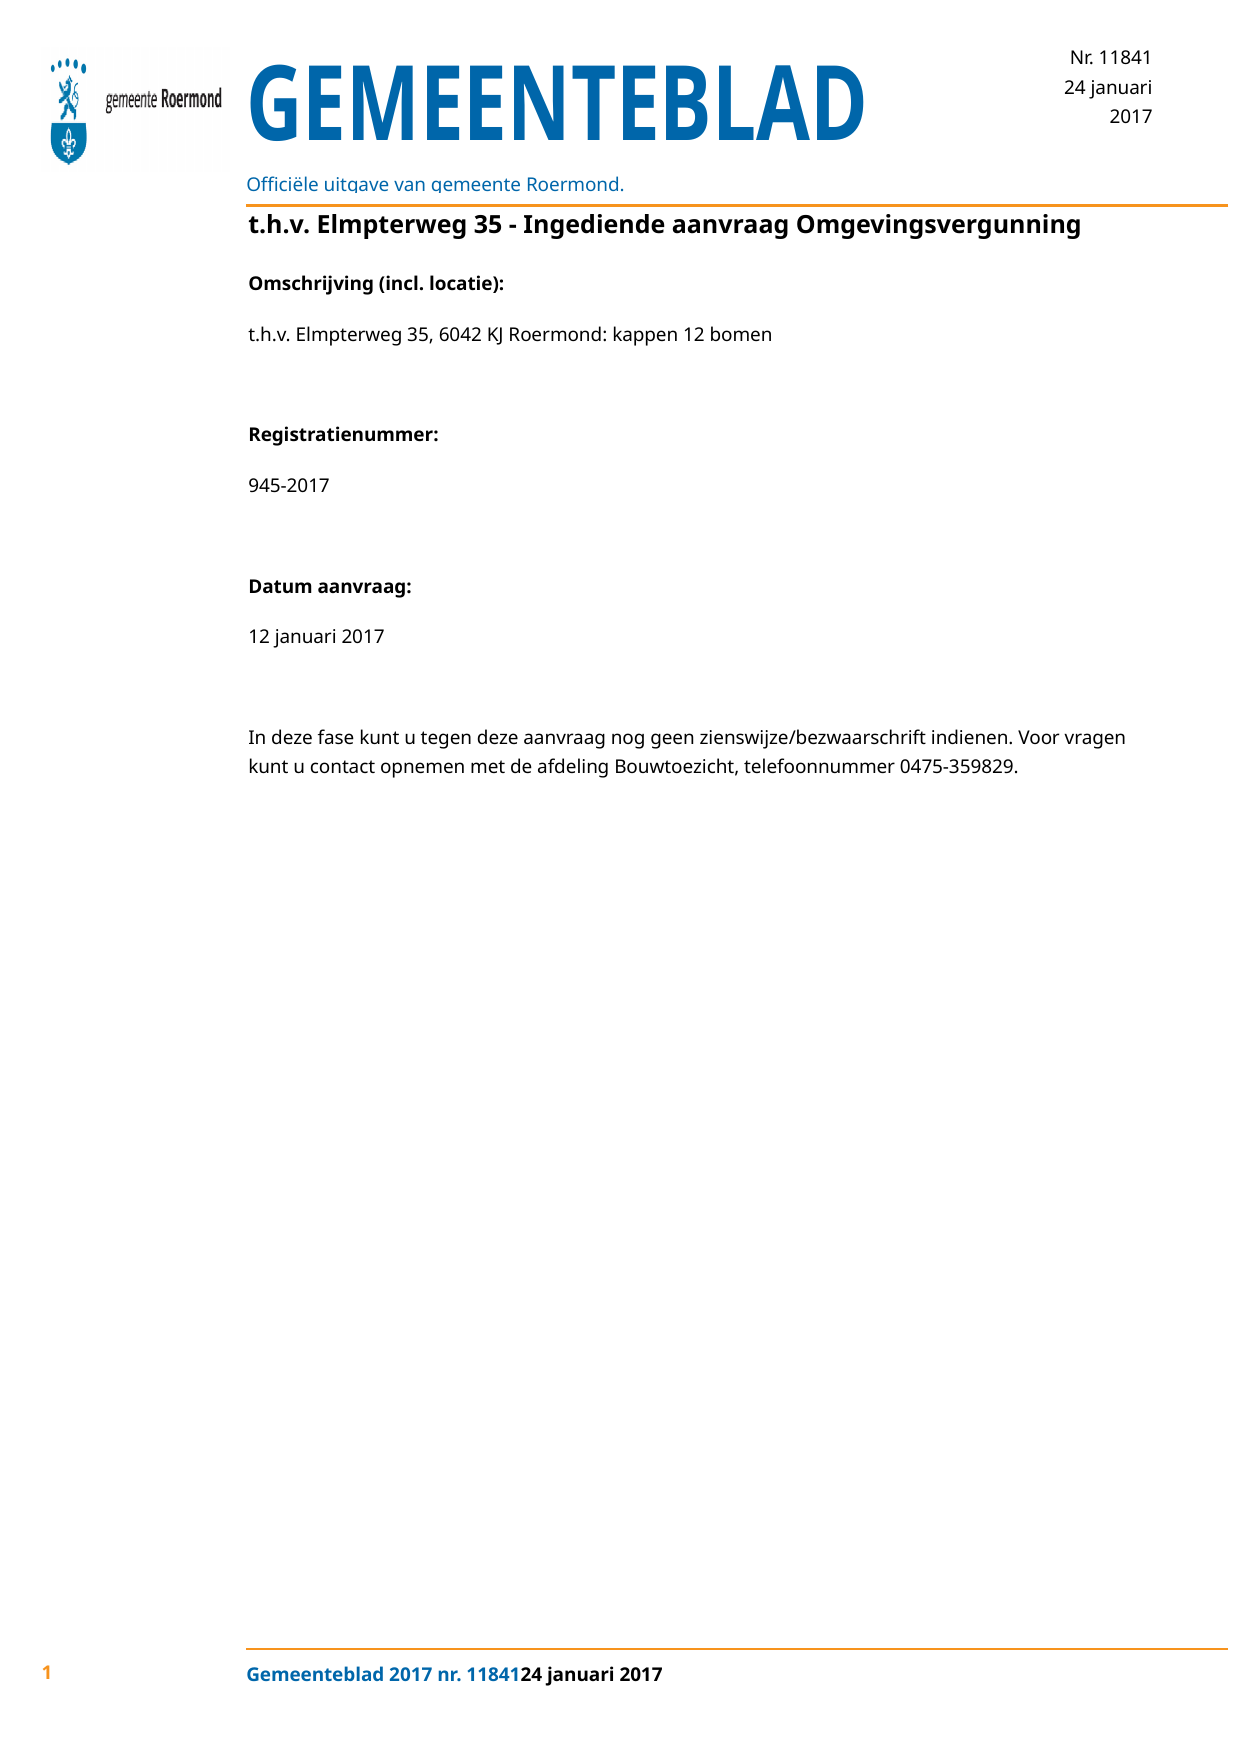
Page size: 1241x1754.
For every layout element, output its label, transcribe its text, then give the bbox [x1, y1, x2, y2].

text t.h.v. Elmpterweg 35 - Ingediende aanvraag Omgevingsvergunning [248, 207, 1152, 241]
text t.h.v. Elmpterweg 35, 6042 KJ Roermond: kappen 12 bomen [248, 321, 1152, 346]
text Datum aanvraag: [248, 573, 1152, 598]
text In deze fase kunt u tegen deze aanvraag nog geen zienswijze/bezwaarschrift indienen. Voor vragen kunt u contact opnemen met de afdeling Bouwtoezicht, telefoonnummer 0475-359829. [248, 724, 1152, 779]
text Registratienummer: [248, 422, 1152, 447]
text Omschrijving (incl. locatie): [248, 270, 1152, 296]
text 945-2017 [248, 472, 1152, 498]
picture [41, 47, 231, 172]
text 12 januari 2017 [248, 623, 1152, 649]
